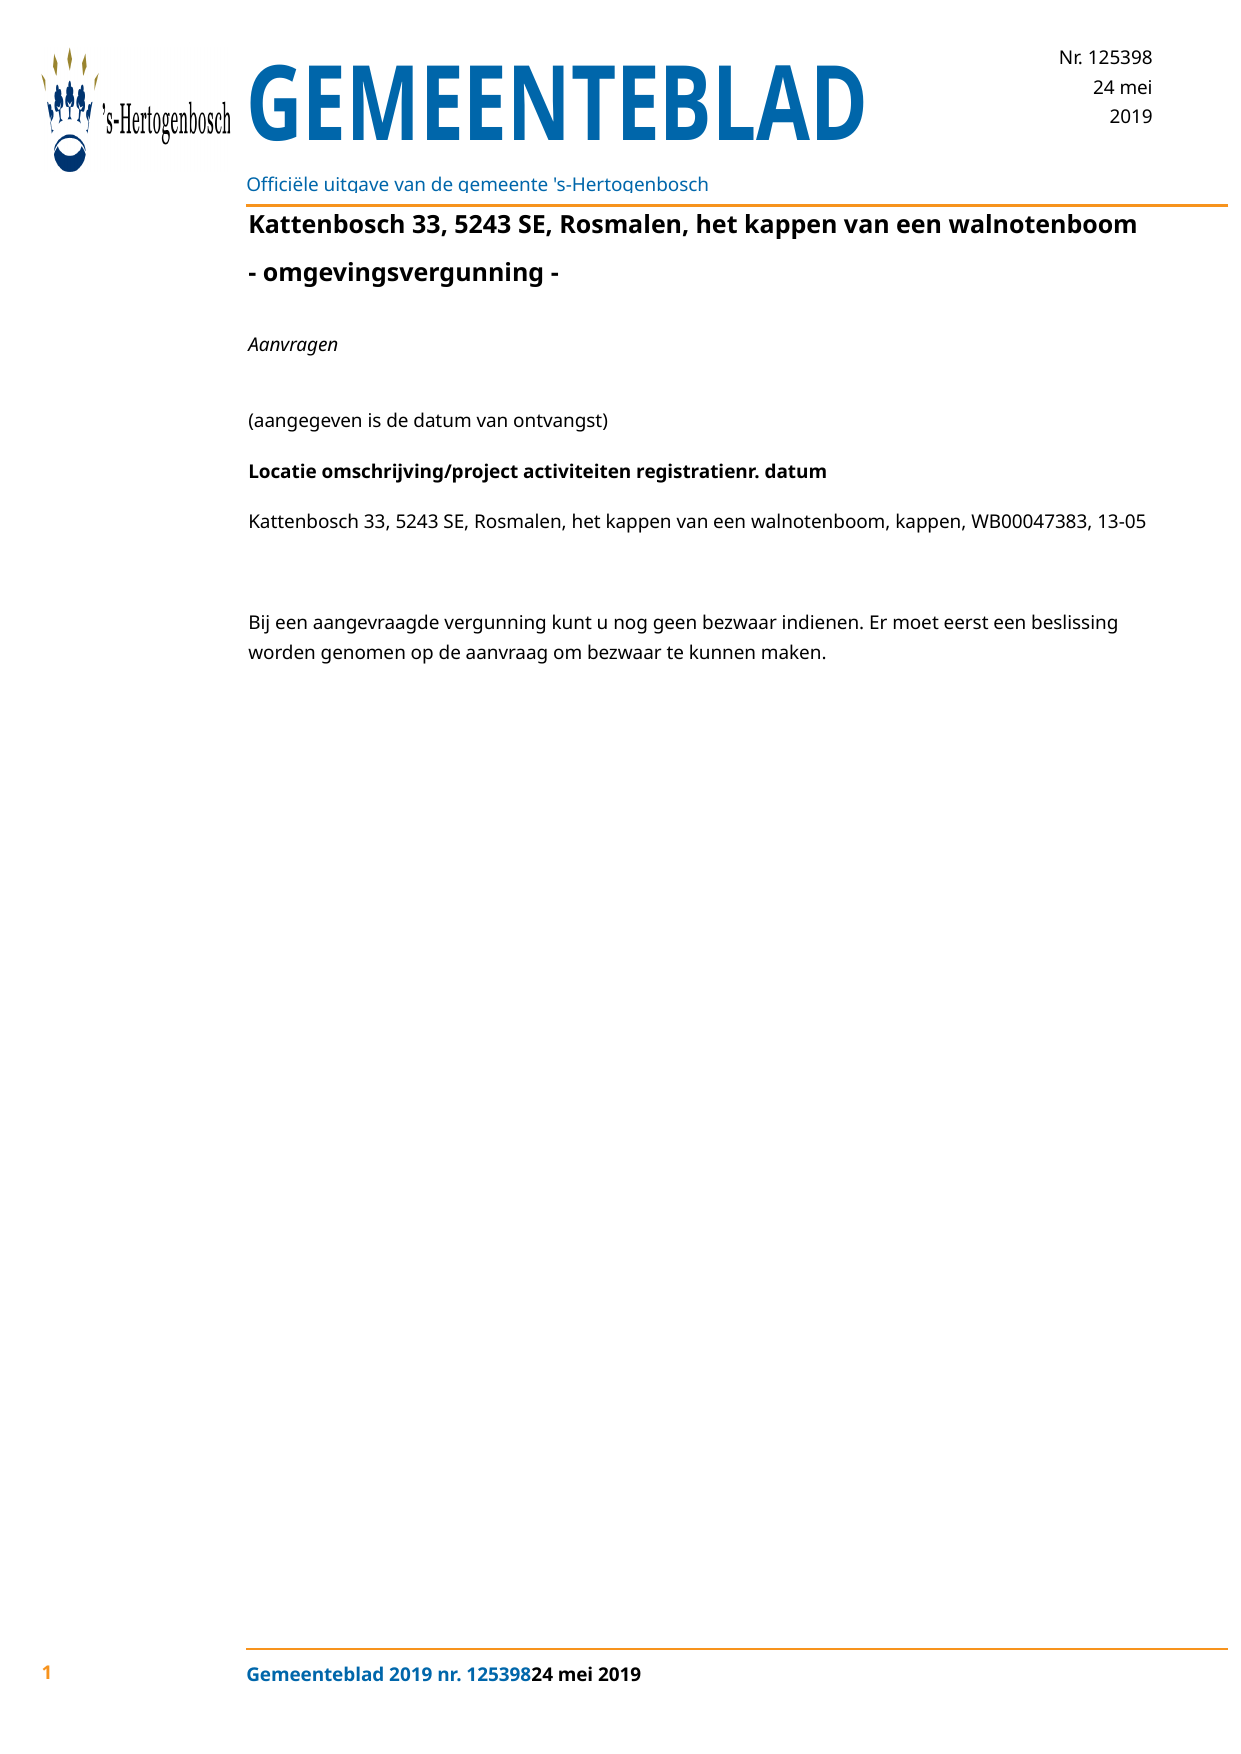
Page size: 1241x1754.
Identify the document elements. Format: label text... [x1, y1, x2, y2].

text (aangegeven is de datum van ontvangst) [248, 408, 1152, 433]
text Kattenbosch 33, 5243 SE, Rosmalen, het kappen van een walnotenboom, kappen, WB00047383, 13-05 [248, 508, 1152, 534]
picture [41, 47, 231, 172]
text Locatie omschrijving/project activiteiten registratienr. datum [248, 458, 1152, 484]
text Kattenbosch 33, 5243 SE, Rosmalen, het kappen van een walnotenboom - omgevingsvergunning - [248, 207, 1152, 288]
text Bij een aangevraagde vergunning kunt u nog geen bezwaar indienen. Er moet eerst een beslissing worden genomen op de aanvraag om bezwaar te kunnen maken. [248, 609, 1152, 664]
text Aanvragen [248, 331, 1152, 357]
